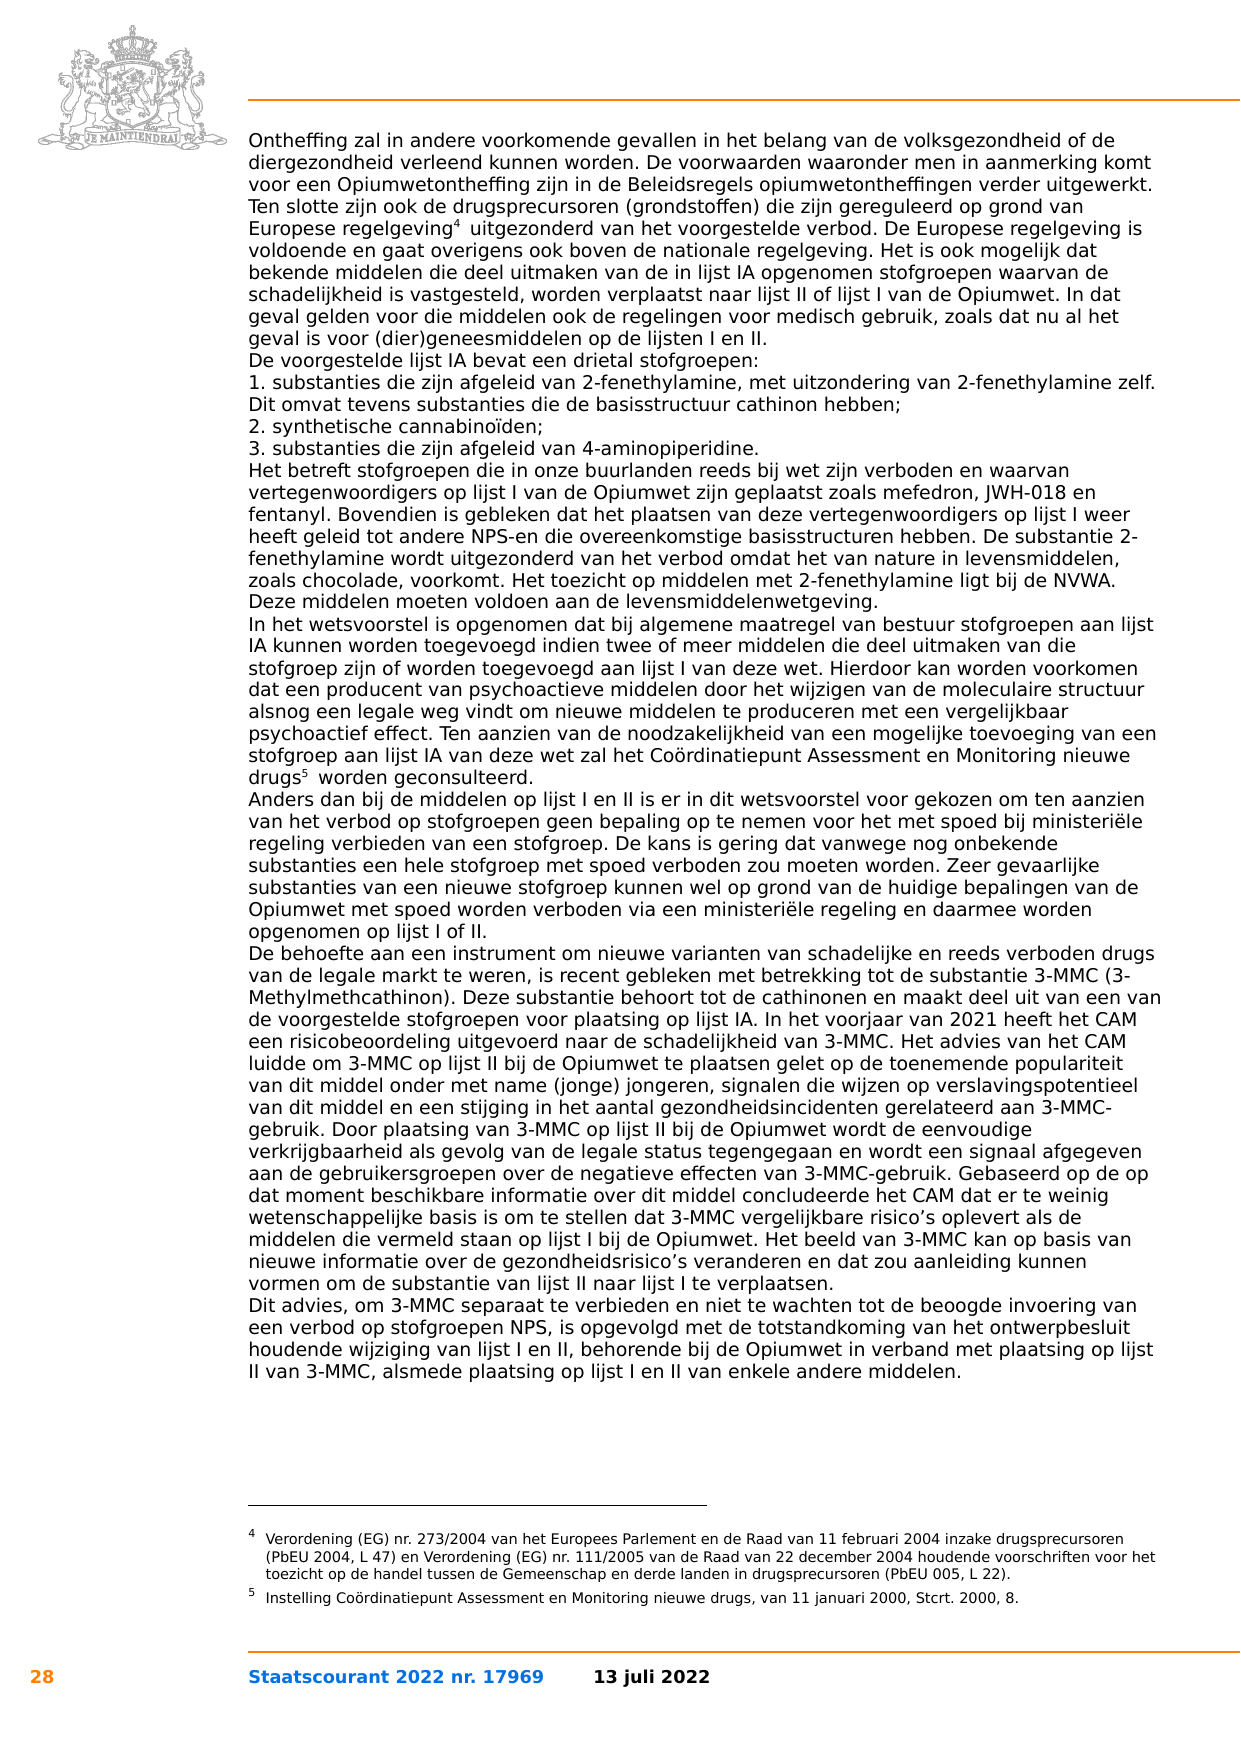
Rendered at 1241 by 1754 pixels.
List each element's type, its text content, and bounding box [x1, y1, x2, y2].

text De voorgestelde lijst IA bevat een drietal stofgroepen: [248, 350, 1163, 372]
text 3. substanties die zijn afgeleid van 4-aminopiperidine. [248, 438, 1163, 459]
text De behoefte aan een instrument om nieuwe varianten van schadelijke en reeds verboden drugs van de legale markt te weren, is recent gebleken met betrekking tot de substantie 3-MMC (3-Methylmethcathinon). Deze substantie behoort tot de cathinonen en maakt deel uit van een van de voorgestelde stofgroepen voor plaatsing op lijst IA. In het voorjaar van 2021 heeft het CAM een risicobeoordeling uitgevoerd naar de schadelijkheid van 3-MMC. Het advies van het CAM luidde om 3-MMC op lijst II bij de Opiumwet te plaatsen gelet op de toenemende populariteit van dit middel onder met name (jonge) jongeren, signalen die wijzen op verslavingspotentieel van dit middel en een stijging in het aantal gezondheidsincidenten gerelateerd aan 3-MMC-gebruik. Door plaatsing van 3-MMC op lijst II bij de Opiumwet wordt de eenvoudige verkrijgbaarheid als gevolg van de legale status tegengegaan en wordt een signaal afgegeven aan de gebruikersgroepen over de negatieve effecten van 3-MMC-gebruik. Gebaseerd op de op dat moment beschikbare informatie over dit middel concludeerde het CAM dat er te weinig wetenschappelijke basis is om te stellen dat 3-MMC vergelijkbare risico’s oplevert als de middelen die vermeld staan op lijst I bij de Opiumwet. Het beeld van 3-MMC kan op basis van nieuwe informatie over de gezondheidsrisico’s veranderen en dat zou aanleiding kunnen vormen om de substantie van lijst II naar lijst I te verplaatsen. [248, 943, 1163, 1295]
text Verordening (EG) nr. 273/2004 van het Europees Parlement en de Raad van 11 februari 2004 inzake drugsprecursoren (PbEU 2004, L 47) en Verordening (EG) nr. 111/2005 van de Raad van 22 december 2004 houdende voorschriften voor het toezicht op de handel tussen de Gemeenschap en derde landen in drugsprecursoren (PbEU 005, L 22). [248, 1527, 1163, 1583]
text 2. synthetische cannabinoïden; [248, 416, 1163, 438]
text Ten slotte zijn ook de drugsprecursoren (grondstoffen) die zijn gereguleerd op grond van Europese regelgeving uitgezonderd van het voorgestelde verbod. De Europese regelgeving is voldoende en gaat overigens ook boven de nationale regelgeving. Het is ook mogelijk dat bekende middelen die deel uitmaken van de in lijst IA opgenomen stofgroepen waarvan de schadelijkheid is vastgesteld, worden verplaatst naar lijst II of lijst I van de Opiumwet. In dat geval gelden voor die middelen ook de regelingen voor medisch gebruik, zoals dat nu al het geval is voor (dier)geneesmiddelen op de lijsten I en II. [248, 196, 1163, 350]
text Ontheffing zal in andere voorkomende gevallen in het belang van de volksgezondheid of de diergezondheid verleend kunnen worden. De voorwaarden waaronder men in aanmerking komt voor een Opiumwetontheffing zijn in de Beleidsregels opiumwetontheffingen verder uitgewerkt. [248, 130, 1163, 196]
text Anders dan bij de middelen op lijst I en II is er in dit wetsvoorstel voor gekozen om ten aanzien van het verbod op stofgroepen geen bepaling op te nemen voor het met spoed bij ministeriële regeling verbieden van een stofgroep. De kans is gering dat vanwege nog onbekende substanties een hele stofgroep met spoed verboden zou moeten worden. Zeer gevaarlijke substanties van een nieuwe stofgroep kunnen wel op grond van de huidige bepalingen van de Opiumwet met spoed worden verboden via een ministeriële regeling en daarmee worden opgenomen op lijst I of II. [248, 789, 1163, 943]
text Instelling Coördinatiepunt Assessment en Monitoring nieuwe drugs, van 11 januari 2000, Stcrt. 2000, 8. [248, 1586, 1163, 1608]
text 1. substanties die zijn afgeleid van 2-fenethylamine, met uitzondering van 2-fenethylamine zelf. Dit omvat tevens substanties die de basisstructuur cathinon hebben; [248, 372, 1163, 416]
text In het wetsvoorstel is opgenomen dat bij algemene maatregel van bestuur stofgroepen aan lijst IA kunnen worden toegevoegd indien twee of meer middelen die deel uitmaken van die stofgroep zijn of worden toegevoegd aan lijst I van deze wet. Hierdoor kan worden voorkomen dat een producent van psychoactieve middelen door het wijzigen van de moleculaire structuur alsnog een legale weg vindt om nieuwe middelen te produceren met een vergelijkbaar psychoactief effect. Ten aanzien van de noodzakelijkheid van een mogelijke toevoeging van een stofgroep aan lijst IA van deze wet zal het Coördinatiepunt Assessment en Monitoring nieuwe drugs worden geconsulteerd. [248, 613, 1163, 789]
text Het betreft stofgroepen die in onze buurlanden reeds bij wet zijn verboden en waarvan vertegenwoordigers op lijst I van de Opiumwet zijn geplaatst zoals mefedron, JWH-018 en fentanyl. Bovendien is gebleken dat het plaatsen van deze vertegenwoordigers op lijst I weer heeft geleid tot andere NPS-en die overeenkomstige basisstructuren hebben. De substantie 2-fenethylamine wordt uitgezonderd van het verbod omdat het van nature in levensmiddelen, zoals chocolade, voorkomt. Het toezicht op middelen met 2-fenethylamine ligt bij de NVWA. Deze middelen moeten voldoen aan de levensmiddelenwetgeving. [248, 459, 1163, 613]
picture [38, 25, 227, 150]
text Dit advies, om 3-MMC separaat te verbieden en niet te wachten tot de beoogde invoering van een verbod op stofgroepen NPS, is opgevolgd met de totstandkoming van het ontwerpbesluit houdende wijziging van lijst I en II, behorende bij de Opiumwet in verband met plaatsing op lijst II van 3-MMC, alsmede plaatsing op lijst I en II van enkele andere middelen. [248, 1295, 1163, 1383]
